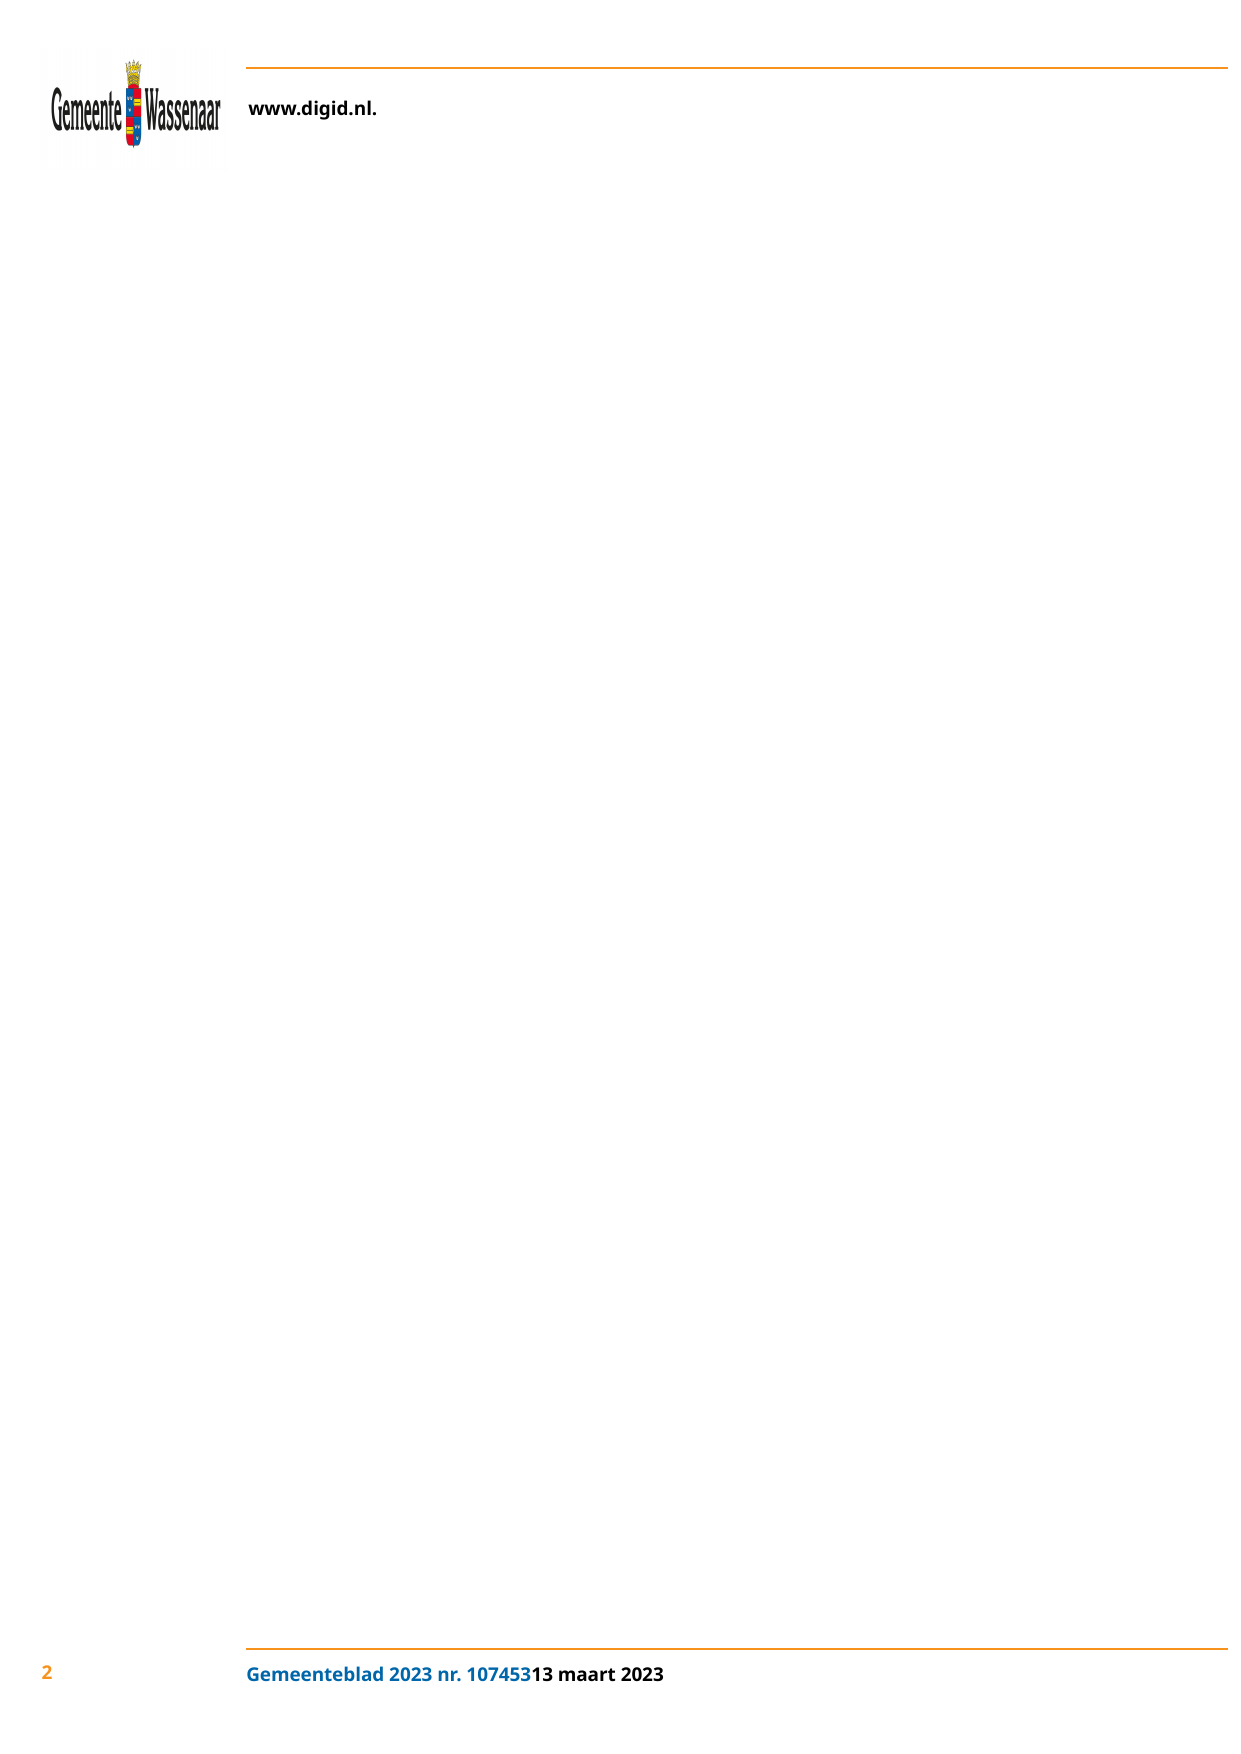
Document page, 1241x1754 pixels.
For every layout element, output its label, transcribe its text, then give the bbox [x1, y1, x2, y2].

text www.digid.nl. [248, 95, 1152, 121]
picture [41, 47, 231, 172]
